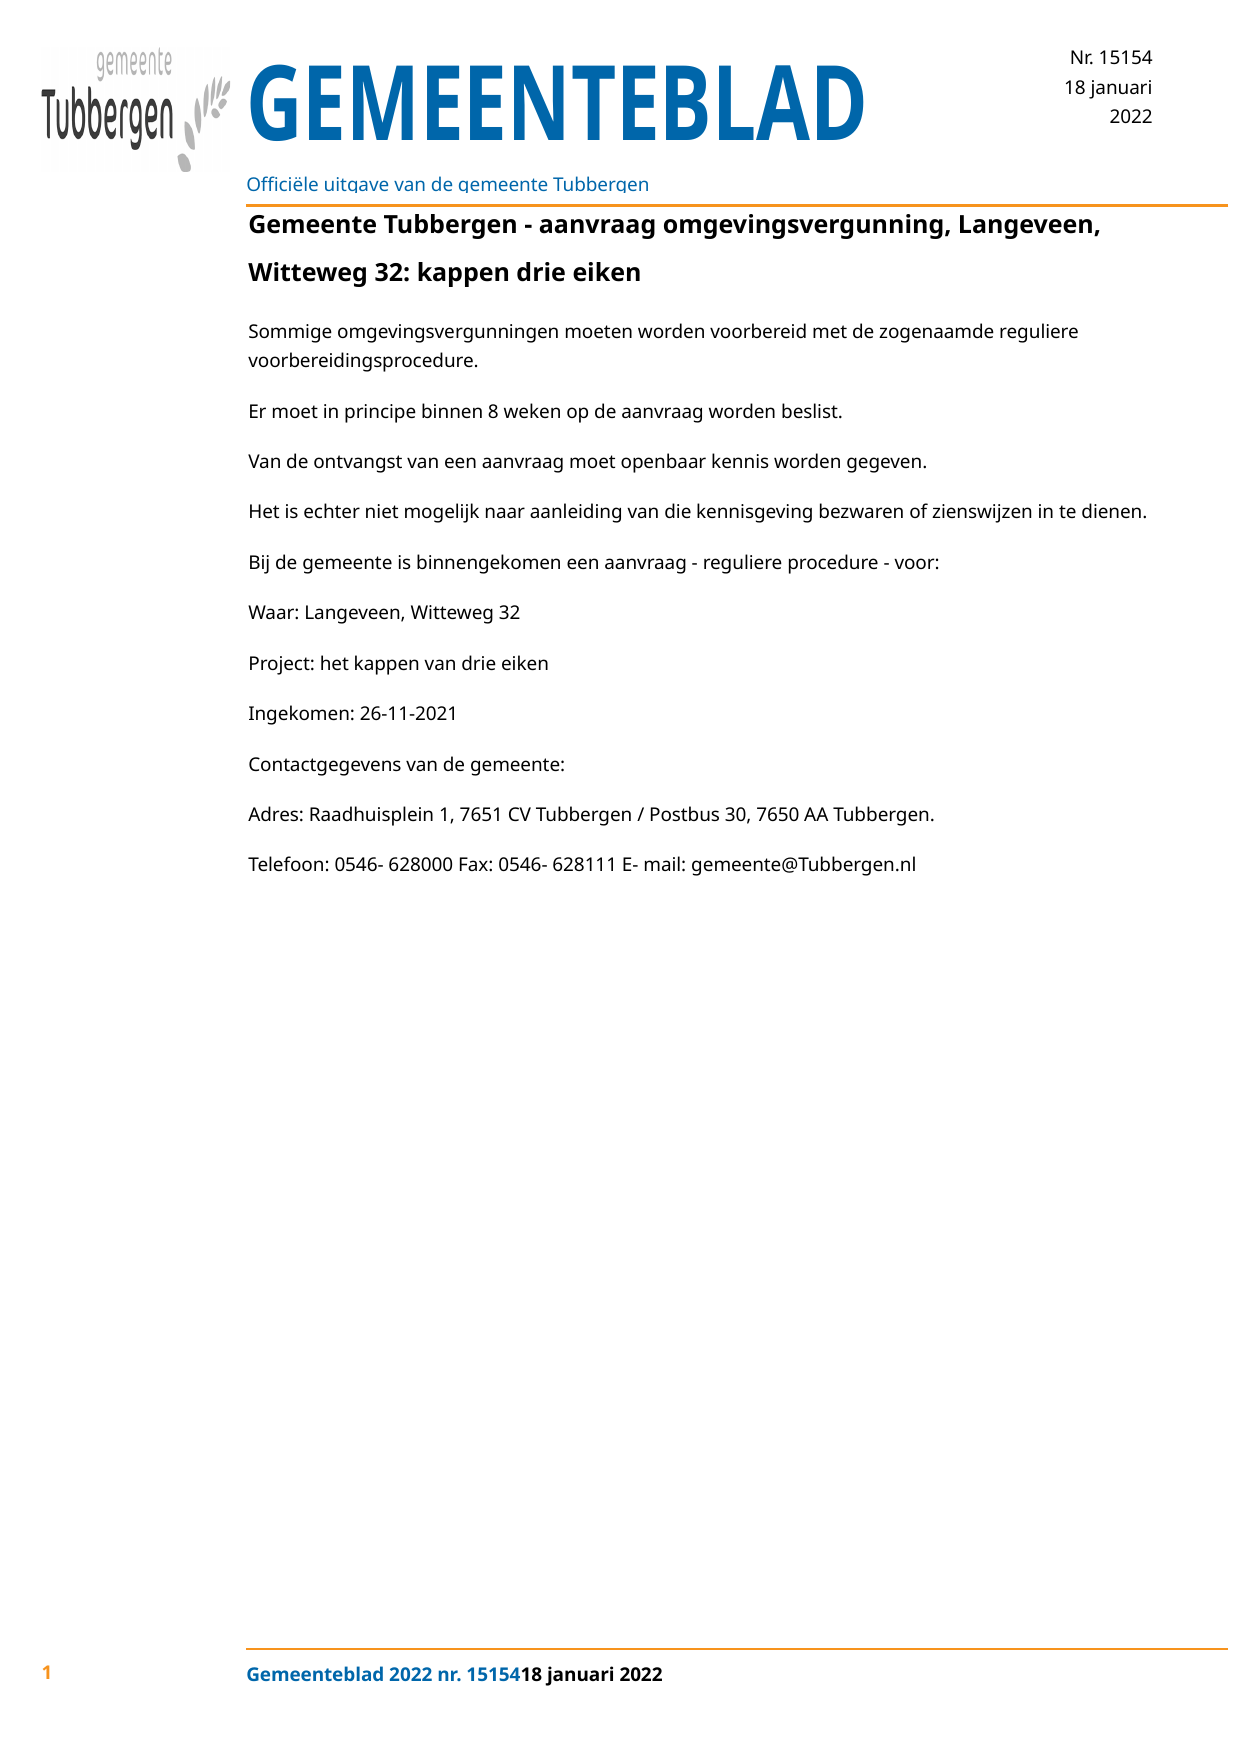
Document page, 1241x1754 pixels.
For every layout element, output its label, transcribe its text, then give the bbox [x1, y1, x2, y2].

text Er moet in principe binnen 8 weken op de aanvraag worden beslist. [248, 398, 1152, 424]
text Bij de gemeente is binnengekomen een aanvraag - reguliere procedure - voor: [248, 549, 1152, 575]
text Adres: Raadhuisplein 1, 7651 CV Tubbergen / Postbus 30, 7650 AA Tubbergen. [248, 801, 1152, 827]
text Project: het kappen van drie eiken [248, 650, 1152, 676]
text Waar: Langeveen, Witteweg 32 [248, 599, 1152, 625]
text Sommige omgevingsvergunningen moeten worden voorbereid met de zogenaamde reguliere voorbereidingsprocedure. [248, 318, 1152, 373]
text Contactgegevens van de gemeente: [248, 751, 1152, 777]
text Gemeente Tubbergen - aanvraag omgevingsvergunning, Langeveen, Witteweg 32: kappen drie eiken [248, 207, 1152, 288]
text Ingekomen: 26-11-2021 [248, 700, 1152, 726]
picture [41, 47, 231, 172]
text Telefoon: 0546- 628000 Fax: 0546- 628111 E- mail: gemeente@Tubbergen.nl [248, 852, 1152, 877]
text Van de ontvangst van een aanvraag moet openbaar kennis worden gegeven. [248, 448, 1152, 474]
text Het is echter niet mogelijk naar aanleiding van die kennisgeving bezwaren of zienswijzen in te dienen. [248, 499, 1152, 524]
